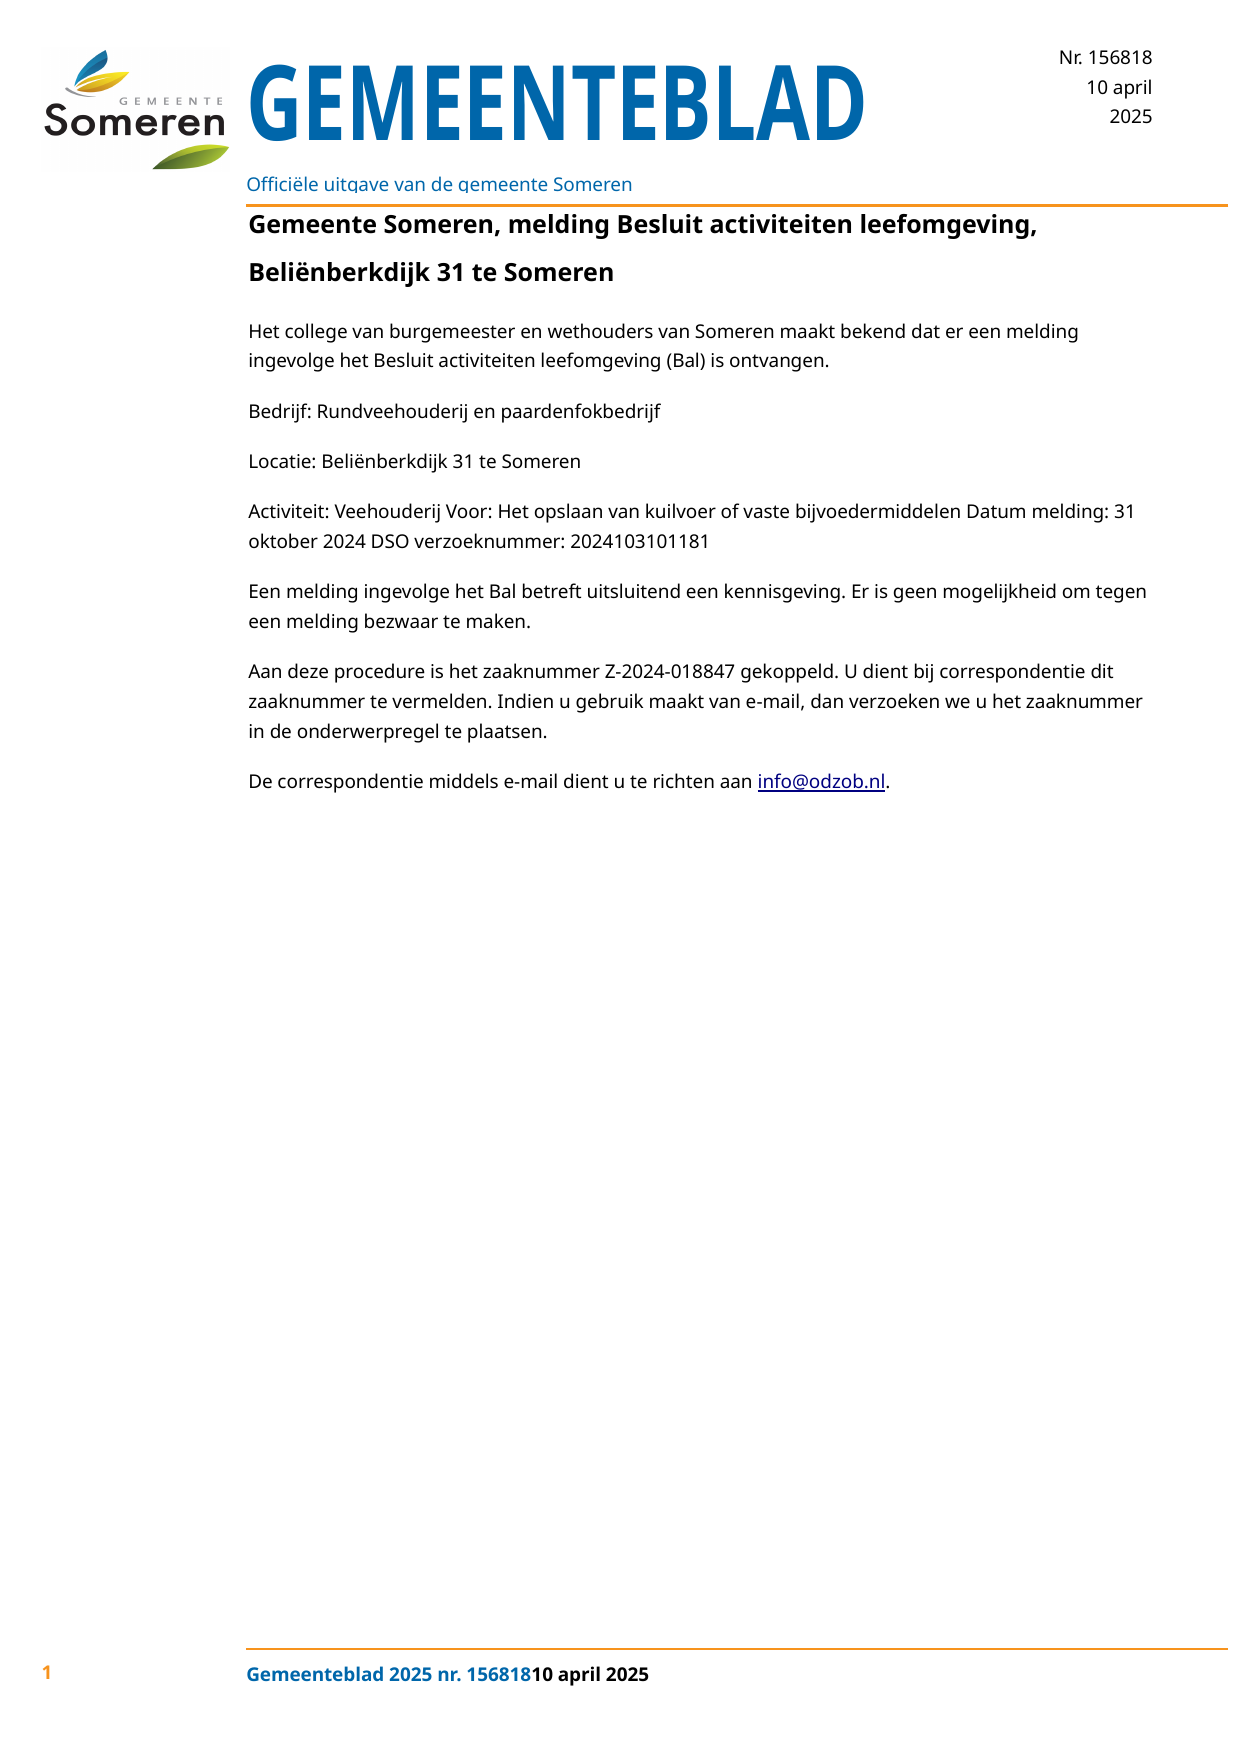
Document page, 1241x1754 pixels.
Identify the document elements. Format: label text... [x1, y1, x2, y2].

picture [41, 47, 231, 172]
text Een melding ingevolge het Bal betreft uitsluitend een kennisgeving. Er is geen mogelijkheid om tegen een melding bezwaar te maken. [248, 579, 1152, 634]
text Bedrijf: Rundveehouderij en paardenfokbedrijf [248, 398, 1152, 424]
text Activiteit: Veehouderij Voor: Het opslaan van kuilvoer of vaste bijvoedermiddelen Datum melding: 31 oktober 2024 DSO verzoeknummer: 2024103101181 [248, 499, 1152, 554]
text De correspondentie middels e-mail dient u te richten aan info@odzob.nl. [248, 768, 1152, 794]
text Het college van burgemeester en wethouders van Someren maakt bekend dat er een melding ingevolge het Besluit activiteiten leefomgeving (Bal) is ontvangen. [248, 318, 1152, 373]
text Gemeente Someren, melding Besluit activiteiten leefomgeving, Beliënberkdijk 31​ te Someren [248, 207, 1152, 288]
text Locatie: Beliënberkdijk 31​ te Someren [248, 448, 1152, 474]
text Aan deze procedure is het zaaknummer Z-2024-018847 gekoppeld. U dient bij correspondentie dit zaaknummer te vermelden. Indien u gebruik maakt van e-mail, dan verzoeken we u het zaaknummer in de onderwerpregel te plaatsen. [248, 659, 1152, 744]
